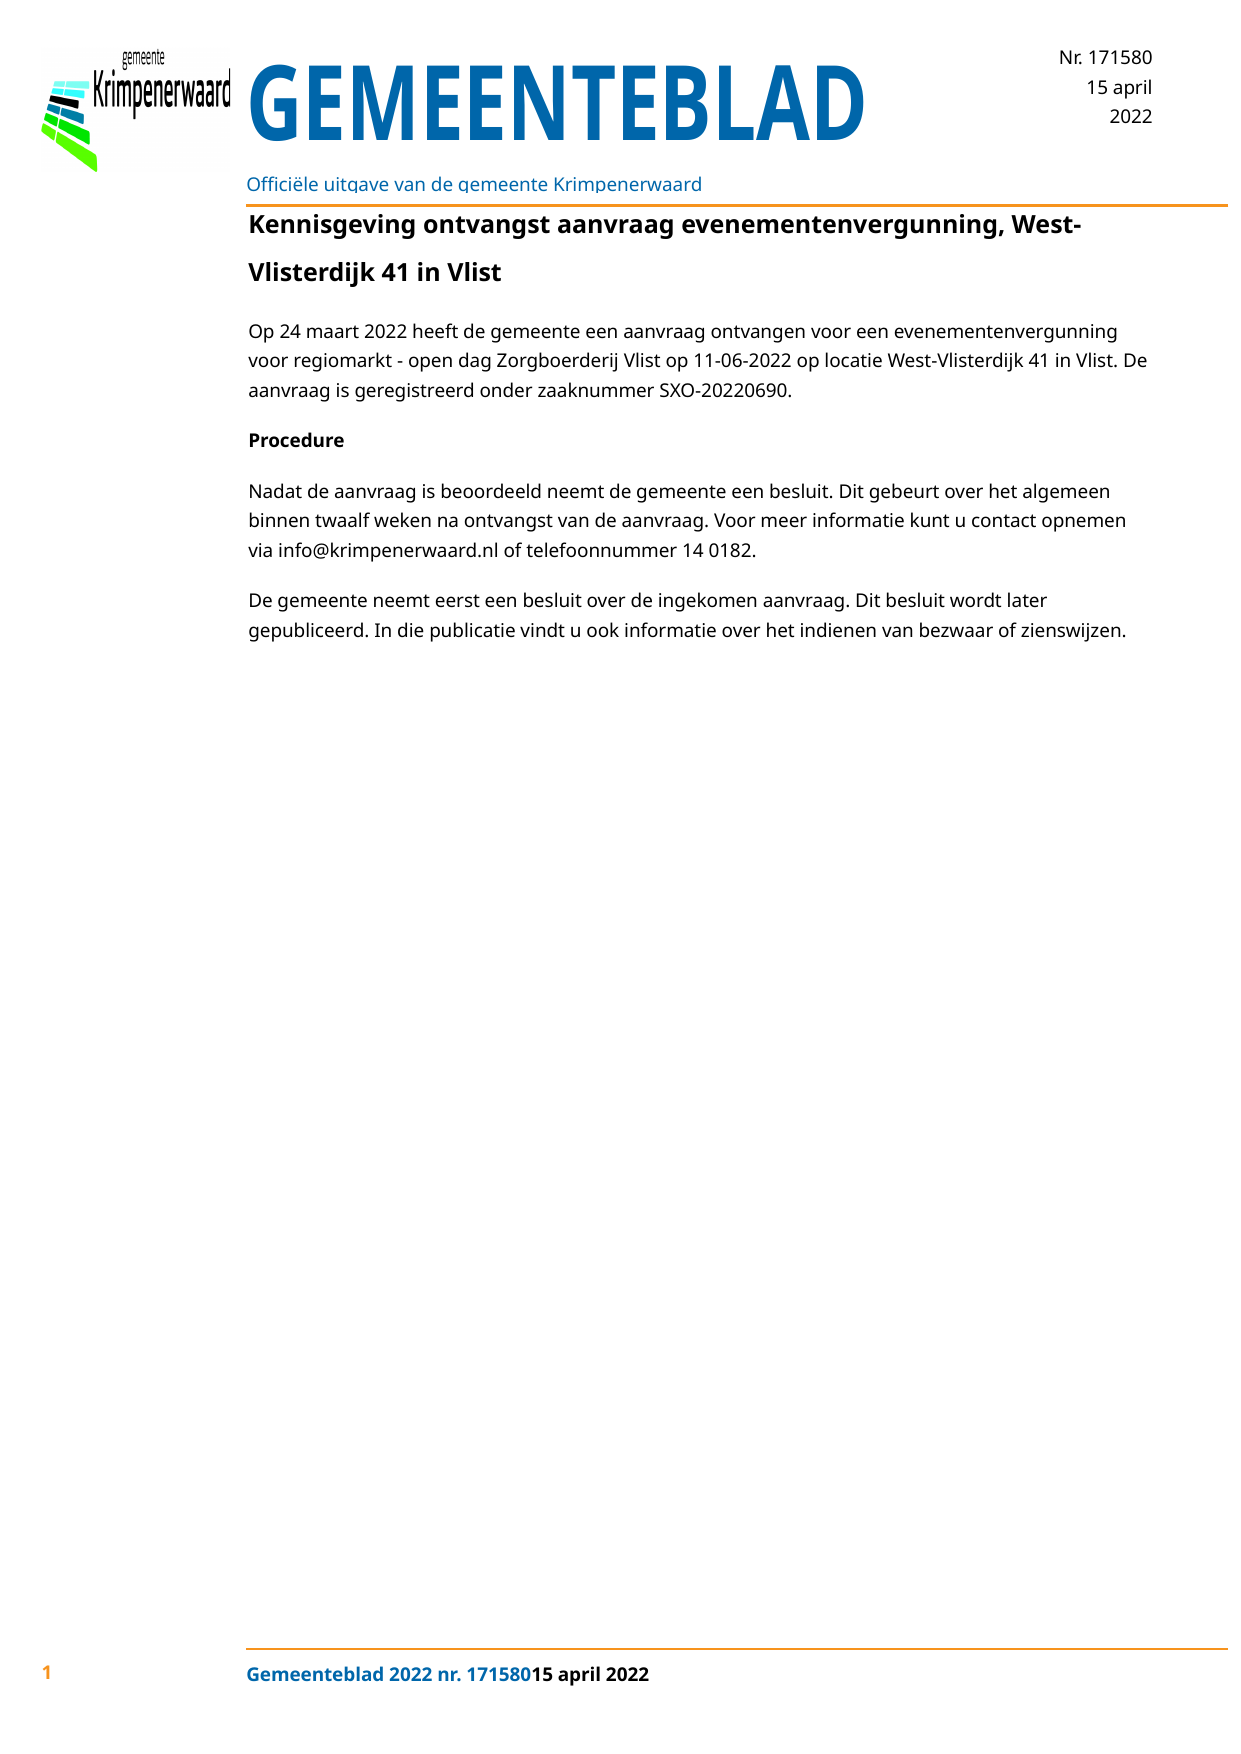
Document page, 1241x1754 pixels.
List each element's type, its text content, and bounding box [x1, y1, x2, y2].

text De gemeente neemt eerst een besluit over de ingekomen aanvraag. Dit besluit wordt later gepubliceerd. In die publicatie vindt u ook informatie over het indienen van bezwaar of zienswijzen. [248, 587, 1152, 643]
picture [41, 47, 231, 172]
text Nadat de aanvraag is beoordeeld neemt de gemeente een besluit. Dit gebeurt over het algemeen binnen twaalf weken na ontvangst van de aanvraag. Voor meer informatie kunt u contact opnemen via info@krimpenerwaard.nl of telefoonnummer 14 0182. [248, 478, 1152, 563]
text Procedure [248, 427, 1152, 453]
text Op 24 maart 2022 heeft de gemeente een aanvraag ontvangen voor een evenementenvergunning voor regiomarkt - open dag Zorgboerderij Vlist op 11-06-2022 op locatie West-Vlisterdijk 41 in Vlist. De aanvraag is geregistreerd onder zaaknummer SXO-20220690. [248, 318, 1152, 403]
text Kennisgeving ontvangst aanvraag evenementenvergunning, West-Vlisterdijk 41 in Vlist [248, 207, 1152, 288]
